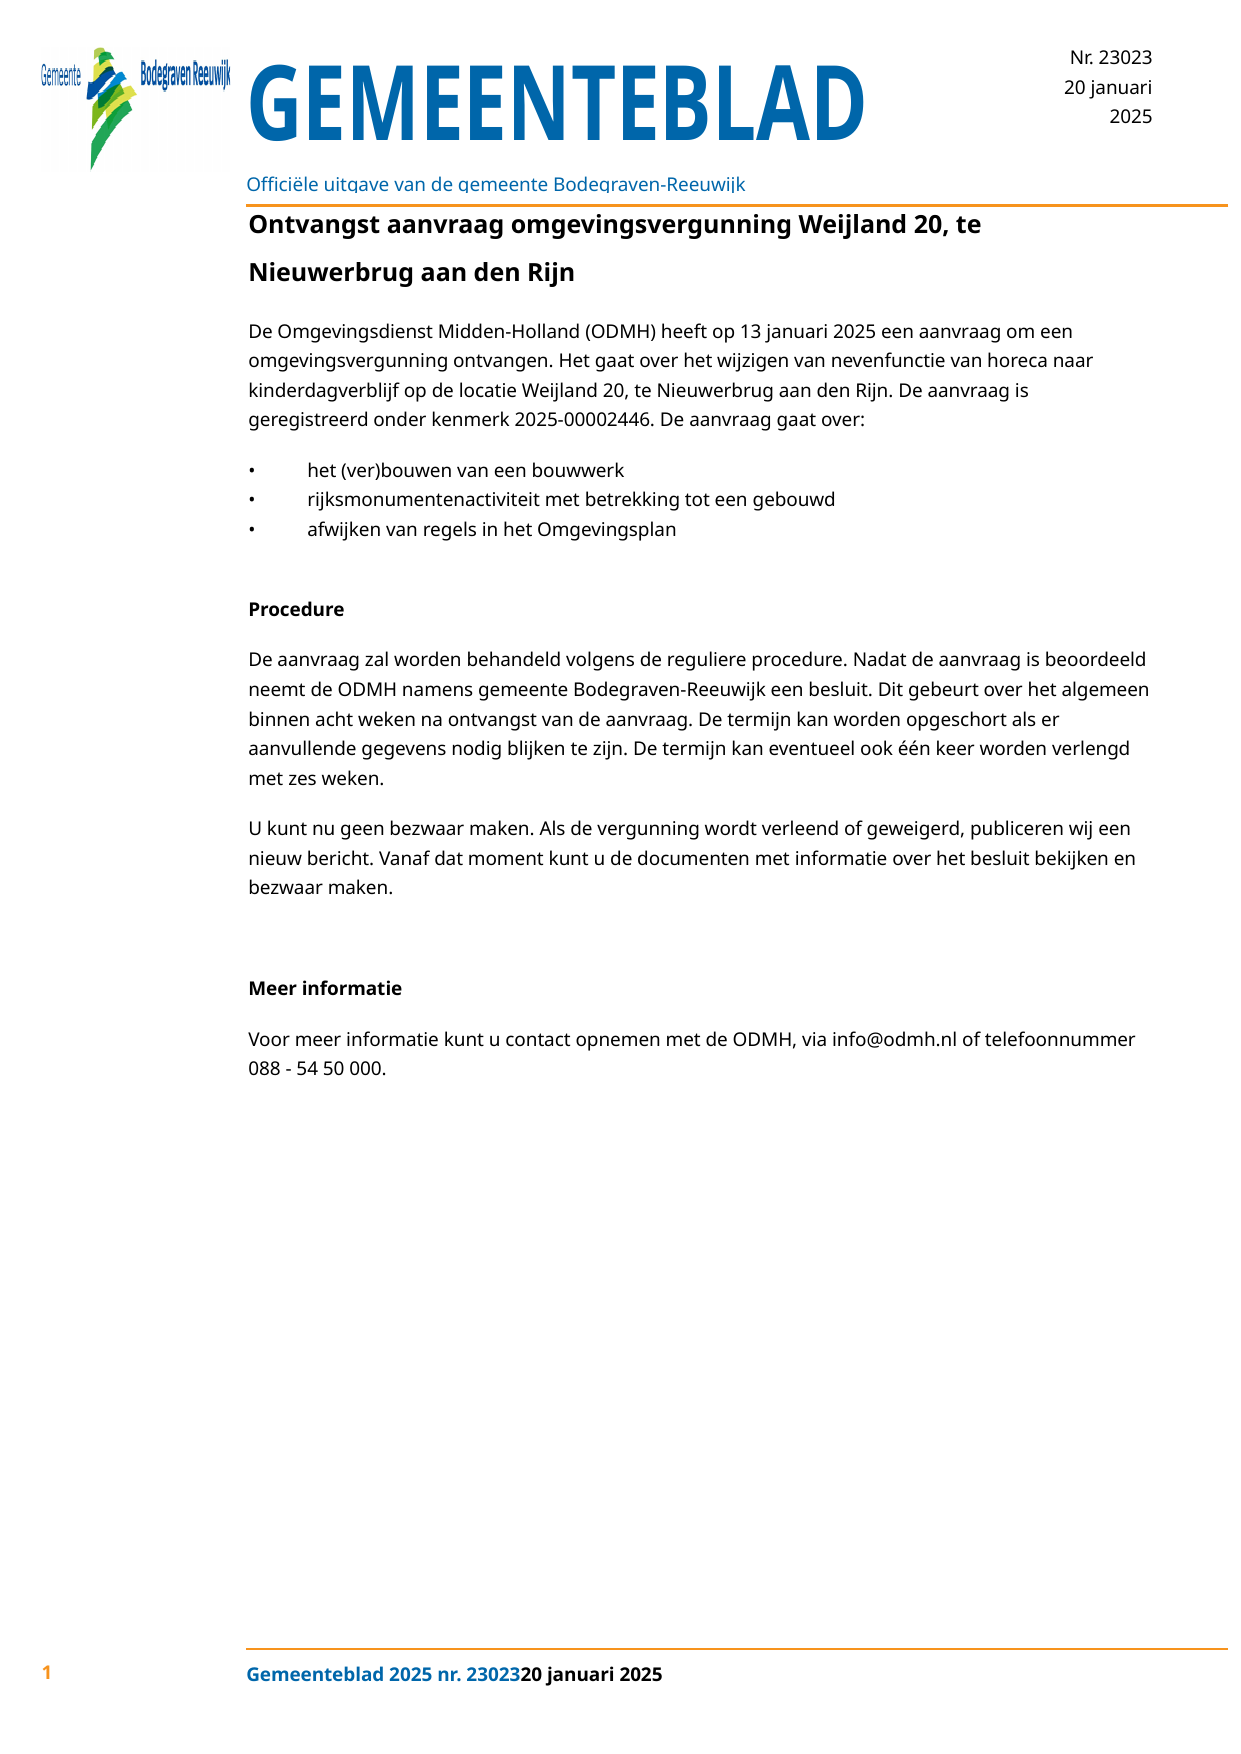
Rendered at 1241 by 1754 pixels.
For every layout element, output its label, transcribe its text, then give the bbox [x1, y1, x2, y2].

text Procedure [248, 596, 1152, 622]
list het (ver)bouwen van een bouwwerk [248, 457, 1152, 483]
text De Omgevingsdienst Midden-Holland (ODMH) heeft op 13 januari 2025 een aanvraag om een omgevingsvergunning ontvangen. Het gaat over het wijzigen van nevenfunctie van horeca naar kinderdagverblijf op de locatie Weijland 20, te Nieuwerbrug aan den Rijn. De aanvraag is geregistreerd onder kenmerk 2025-00002446. De aanvraag gaat over: [248, 318, 1152, 432]
text De aanvraag zal worden behandeld volgens de reguliere procedure. Nadat de aanvraag is beoordeeld neemt de ODMH namens gemeente Bodegraven-Reeuwijk een besluit. Dit gebeurt over het algemeen binnen acht weken na ontvangst van de aanvraag. De termijn kan worden opgeschort als er aanvullende gegevens nodig blijken te zijn. De termijn kan eventueel ook één keer worden verlengd met zes weken. [248, 647, 1152, 791]
text U kunt nu geen bezwaar maken. Als de vergunning wordt verleend of geweigerd, publiceren wij een nieuw bericht. Vanaf dat moment kunt u de documenten met informatie over het besluit bekijken en bezwaar maken. [248, 815, 1152, 900]
text Voor meer informatie kunt u contact opnemen met de ODMH, via info@odmh.nl of telefoonnummer 088 - 54 50 000. [248, 1026, 1152, 1081]
text Meer informatie [248, 975, 1152, 1001]
list afwijken van regels in het Omgevingsplan [248, 516, 1152, 542]
list rijksmonumentenactiviteit met betrekking tot een gebouwd [248, 487, 1152, 512]
picture [41, 47, 231, 172]
text Ontvangst aanvraag omgevingsvergunning Weijland 20, te Nieuwerbrug aan den Rijn [248, 207, 1152, 288]
